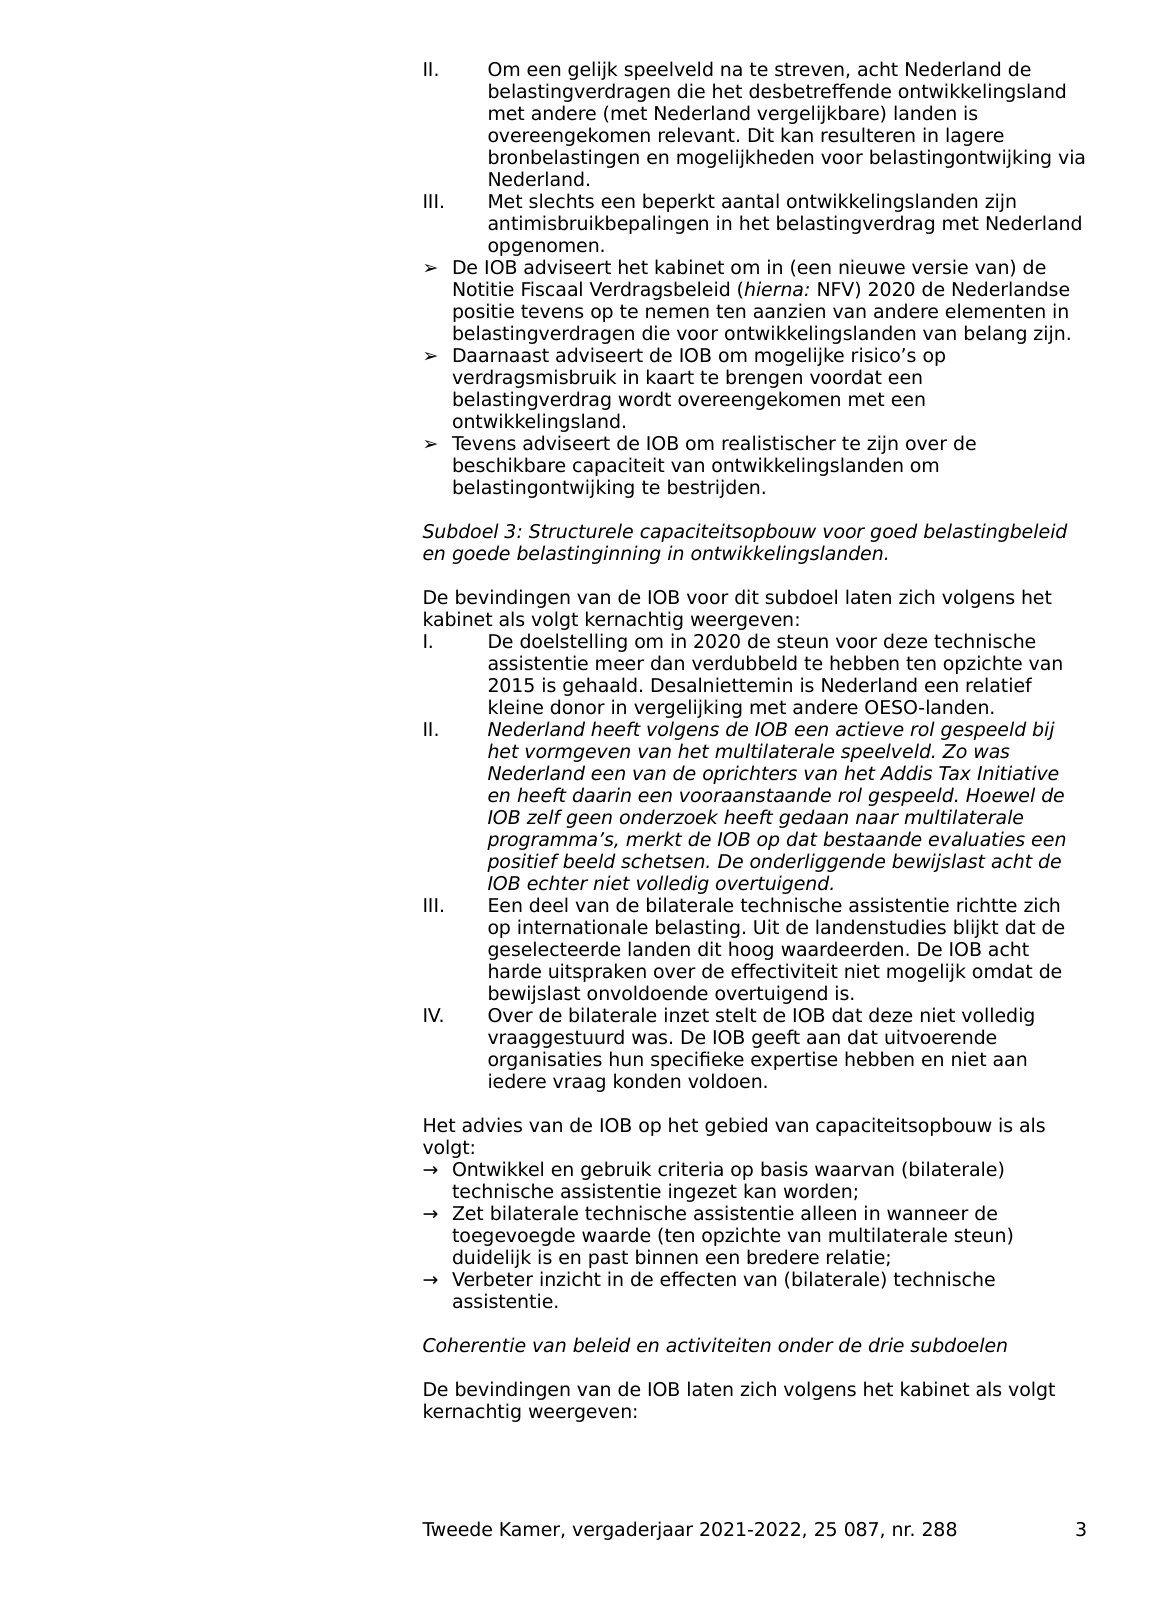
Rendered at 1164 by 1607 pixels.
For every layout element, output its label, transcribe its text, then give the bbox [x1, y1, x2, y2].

text → Verbeter inzicht in de effecten van (bilaterale) technische assistentie. [422, 1268, 1087, 1312]
subtitle Subdoel 3: Structurele capaciteitsopbouw voor goed belastingbeleid en goede belastinginning in ontwikkelingslanden. [422, 521, 1087, 565]
text ➢ Daarnaast adviseert de IOB om mogelijke risico’s op verdragsmisbruik in kaart te brengen voordat een belastingverdrag wordt overeengekomen met een ontwikkelingsland. [422, 345, 1087, 433]
text ➢ Tevens adviseert de IOB om realistischer te zijn over de beschikbare capaciteit van ontwikkelingslanden om belastingontwijking te bestrijden. [422, 433, 1087, 499]
text IV. Over de bilaterale inzet stelt de IOB dat deze niet volledig vraaggestuurd was. De IOB geeft aan dat uitvoerende organisaties hun specifieke expertise hebben en niet aan iedere vraag konden voldoen. [422, 1004, 1087, 1092]
subtitle Coherentie van beleid en activiteiten onder de drie subdoelen [422, 1335, 1087, 1357]
text II. Om een gelijk speelveld na te streven, acht Nederland de belastingverdragen die het desbetreffende ontwikkelingsland met andere (met Nederland vergelijkbare) landen is overeengekomen relevant. Dit kan resulteren in lagere bronbelastingen en mogelijkheden voor belastingontwijking via Nederland. [422, 59, 1087, 191]
text De bevindingen van de IOB laten zich volgens het kabinet als volgt kernachtig weergeven: [422, 1379, 1087, 1423]
text → Zet bilaterale technische assistentie alleen in wanneer de toegevoegde waarde (ten opzichte van multilaterale steun) duidelijk is en past binnen een bredere relatie; [422, 1203, 1087, 1268]
text III. Een deel van de bilaterale technische assistentie richtte zich op internationale belasting. Uit de landenstudies blijkt dat de geselecteerde landen dit hoog waardeerden. De IOB acht harde uitspraken over de effectiviteit niet mogelijk omdat de bewijslast onvoldoende overtuigend is. [422, 895, 1087, 1004]
text De bevindingen van de IOB voor dit subdoel laten zich volgens het kabinet als volgt kernachtig weergeven: [422, 587, 1087, 631]
text I. De doelstelling om in 2020 de steun voor deze technische assistentie meer dan verdubbeld te hebben ten opzichte van 2015 is gehaald. Desalniettemin is Nederland een relatief kleine donor in vergelijking met andere OESO-landen. [422, 631, 1087, 719]
text ➢ De IOB adviseert het kabinet om in (een nieuwe versie van) de Notitie Fiscaal Verdragsbeleid (hierna: NFV) 2020 de Nederlandse positie tevens op te nemen ten aanzien van andere elementen in belastingverdragen die voor ontwikkelingslanden van belang zijn. [422, 257, 1087, 345]
text Het advies van de IOB op het gebied van capaciteitsopbouw is als volgt: [422, 1115, 1087, 1159]
text II. Nederland heeft volgens de IOB een actieve rol gespeeld bij het vormgeven van het multilaterale speelveld. Zo was Nederland een van de oprichters van het Addis Tax Initiative en heeft daarin een vooraanstaande rol gespeeld. Hoewel de IOB zelf geen onderzoek heeft gedaan naar multilaterale programma’s, merkt de IOB op dat bestaande evaluaties een positief beeld schetsen. De onderliggende bewijslast acht de IOB echter niet volledig overtuigend. [422, 719, 1087, 895]
text III. Met slechts een beperkt aantal ontwikkelingslanden zijn antimisbruikbepalingen in het belastingverdrag met Nederland opgenomen. [422, 191, 1087, 257]
text → Ontwikkel en gebruik criteria op basis waarvan (bilaterale) technische assistentie ingezet kan worden; [422, 1159, 1087, 1203]
